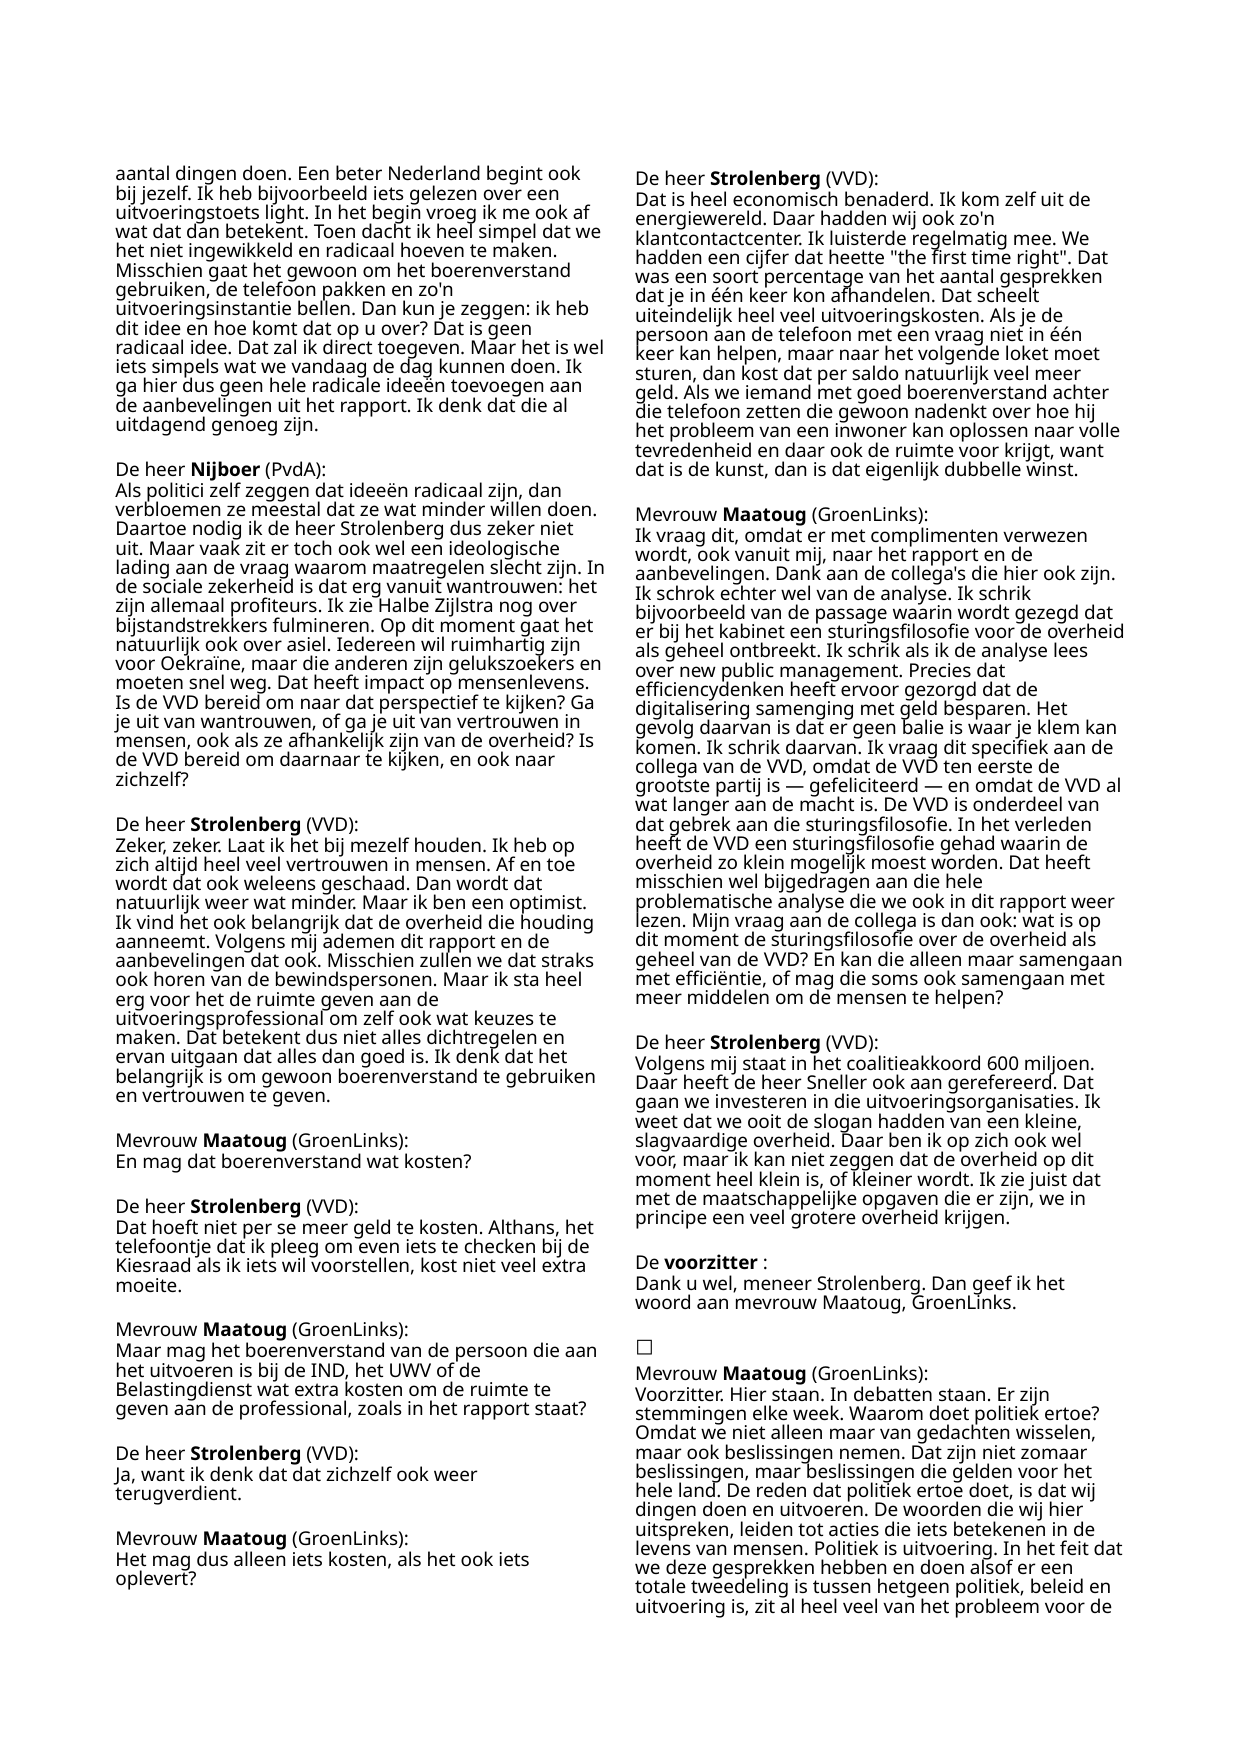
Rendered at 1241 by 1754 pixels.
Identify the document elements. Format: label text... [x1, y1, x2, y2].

text De heer Nijboer (PvdA): [115, 456, 605, 482]
text Mevrouw Maatoug (GroenLinks): [115, 1127, 605, 1153]
text Maar mag het boerenverstand van de persoon die aan het uitvoeren is bij de IND, het UWV of de Belastingdienst wat extra kosten om de ruimte te geven aan de professional, zoals in het rapport staat? [115, 1342, 605, 1419]
text Dat hoeft niet per se meer geld te kosten. Althans, het telefoontje dat ik pleeg om even iets te checken bij de Kiesraad als ik iets wil voorstellen, kost niet veel extra moeite. [115, 1219, 605, 1296]
text aantal dingen doen. Een beter Nederland begint ook bij jezelf. Ik heb bijvoorbeeld iets gelezen over een uitvoeringstoets light. In het begin vroeg ik me ook af wat dat dan betekent. Toen dacht ik heel simpel dat we het niet ingewikkeld en radicaal hoeven te maken. Misschien gaat het gewoon om het boerenverstand gebruiken, de telefoon pakken en zo'n uitvoeringsinstantie bellen. Dan kun je zeggen: ik heb dit idee en hoe komt dat op u over? Dat is geen radicaal idee. Dat zal ik direct toegeven. Maar het is wel iets simpels wat we vandaag de dag kunnen doen. Ik ga hier dus geen hele radicale ideeën toevoegen aan de aanbevelingen uit het rapport. Ik denk dat die al uitdagend genoeg zijn. [115, 165, 605, 435]
text De voorzitter : [635, 1249, 1125, 1275]
text Het mag dus alleen iets kosten, als het ook iets oplevert? [115, 1551, 605, 1590]
text Voorzitter. Hier staan. In debatten staan. Er zijn stemmingen elke week. Waarom doet politiek ertoe? Omdat we niet alleen maar van gedachten wisselen, maar ook beslissingen nemen. Dat zijn niet zomaar beslissingen, maar beslissingen die gelden voor het hele land. De reden dat politiek ertoe doet, is dat wij dingen doen en uitvoeren. De woorden die wij hier uitspreken, leiden tot acties die iets betekenen in de levens van mensen. Politiek is uitvoering. In het feit dat we deze gesprekken hebben en doen alsof er een totale tweedeling is tussen hetgeen politiek, beleid en uitvoering is, zit al heel veel van het probleem voor de [635, 1386, 1125, 1617]
text Ik vraag dit, omdat er met complimenten verwezen wordt, ook vanuit mij, naar het rapport en de aanbevelingen. Dank aan de collega's die hier ook zijn. Ik schrok echter wel van de analyse. Ik schrik bijvoorbeeld van de passage waarin wordt gezegd dat er bij het kabinet een sturingsfilosofie voor de overheid als geheel ontbreekt. Ik schrik als ik de analyse lees over new public management. Precies dat efficiencydenken heeft ervoor gezorgd dat de digitalisering samenging met geld besparen. Het gevolg daarvan is dat er geen balie is waar je klem kan komen. Ik schrik daarvan. Ik vraag dit specifiek aan de collega van de VVD, omdat de VVD ten eerste de grootste partij is — gefeliciteerd — en omdat de VVD al wat langer aan de macht is. De VVD is onderdeel van dat gebrek aan die sturingsfilosofie. In het verleden heeft de VVD een sturingsfilosofie gehad waarin de overheid zo klein mogelijk moest worden. Dat heeft misschien wel bijgedragen aan die hele problematische analyse die we ook in dit rapport weer lezen. Mijn vraag aan de collega is dan ook: wat is op dit moment de sturingsfilosofie over de overheid als geheel van de VVD? En kan die alleen maar samengaan met efficiëntie, of mag die soms ook samengaan met meer middelen om de mensen te helpen? [635, 527, 1125, 1008]
text De heer Strolenberg (VVD): [635, 1029, 1125, 1055]
text Dank u wel, meneer Strolenberg. Dan geef ik het woord aan mevrouw Maatoug, GroenLinks. [635, 1275, 1125, 1313]
text De heer Strolenberg (VVD): [635, 165, 1125, 191]
text Volgens mij staat in het coalitieakkoord 600 miljoen. Daar heeft de heer Sneller ook aan gerefereerd. Dat gaan we investeren in die uitvoeringsorganisaties. Ik weet dat we ooit de slogan hadden van een kleine, slagvaardige overheid. Daar ben ik op zich ook wel voor, maar ik kan niet zeggen dat de overheid op dit moment heel klein is, of kleiner wordt. Ik zie juist dat met de maatschappelijke opgaven die er zijn, we in principe een veel grotere overheid krijgen. [635, 1055, 1125, 1228]
text Mevrouw Maatoug (GroenLinks): [115, 1317, 605, 1342]
text Dat is heel economisch benaderd. Ik kom zelf uit de energiewereld. Daar hadden wij ook zo'n klantcontactcenter. Ik luisterde regelmatig mee. We hadden een cijfer dat heette "the first time right". Dat was een soort percentage van het aantal gesprekken dat je in één keer kon afhandelen. Dat scheelt uiteindelijk heel veel uitvoeringskosten. Als je de persoon aan de telefoon met een vraag niet in één keer kan helpen, maar naar het volgende loket moet sturen, dan kost dat per saldo natuurlijk veel meer geld. Als we iemand met goed boerenverstand achter die telefoon zetten die gewoon nadenkt over hoe hij het probleem van een inwoner kan oplossen naar volle tevredenheid en daar ook de ruimte voor krijgt, want dat is de kunst, dan is dat eigenlijk dubbelle winst. [635, 191, 1125, 480]
text En mag dat boerenverstand wat kosten? [115, 1153, 605, 1172]
text De heer Strolenberg (VVD): [115, 811, 605, 837]
text Mevrouw Maatoug (GroenLinks): [635, 1360, 1125, 1386]
text Mevrouw Maatoug (GroenLinks): [115, 1525, 605, 1551]
text Mevrouw Maatoug (GroenLinks): [635, 501, 1125, 527]
text Zeker, zeker. Laat ik het bij mezelf houden. Ik heb op zich altijd heel veel vertrouwen in mensen. Af en toe wordt dat ook weleens geschaad. Dan wordt dat natuurlijk weer wat minder. Maar ik ben een optimist. Ik vind het ook belangrijk dat de overheid die houding aanneemt. Volgens mij ademen dit rapport en de aanbevelingen dat ook. Misschien zullen we dat straks ook horen van de bewindspersonen. Maar ik sta heel erg voor het de ruimte geven aan de uitvoeringsprofessional om zelf ook wat keuzes te maken. Dat betekent dus niet alles dichtregelen en ervan uitgaan dat alles dan goed is. Ik denk dat het belangrijk is om gewoon boerenverstand te gebruiken en vertrouwen te geven. [115, 837, 605, 1106]
text De heer Strolenberg (VVD): [115, 1193, 605, 1219]
text Als politici zelf zeggen dat ideeën radicaal zijn, dan verbloemen ze meestal dat ze wat minder willen doen. Daartoe nodig ik de heer Strolenberg dus zeker niet uit. Maar vaak zit er toch ook wel een ideologische lading aan de vraag waarom maatregelen slecht zijn. In de sociale zekerheid is dat erg vanuit wantrouwen: het zijn allemaal profiteurs. Ik zie Halbe Zijlstra nog over bijstandstrekkers fulmineren. Op dit moment gaat het natuurlijk ook over asiel. Iedereen wil ruimhartig zijn voor Oekraïne, maar die anderen zijn gelukszoekers en moeten snel weg. Dat heeft impact op mensenlevens. Is de VVD bereid om naar dat perspectief te kijken? Ga je uit van wantrouwen, of ga je uit van vertrouwen in mensen, ook als ze afhankelijk zijn van de overheid? Is de VVD bereid om daarnaar te kijken, en ook naar zichzelf? [115, 482, 605, 790]
text ⬜ [635, 1334, 1125, 1360]
text De heer Strolenberg (VVD): [115, 1440, 605, 1466]
text Ja, want ik denk dat dat zichzelf ook weer terugverdient. [115, 1466, 605, 1504]
